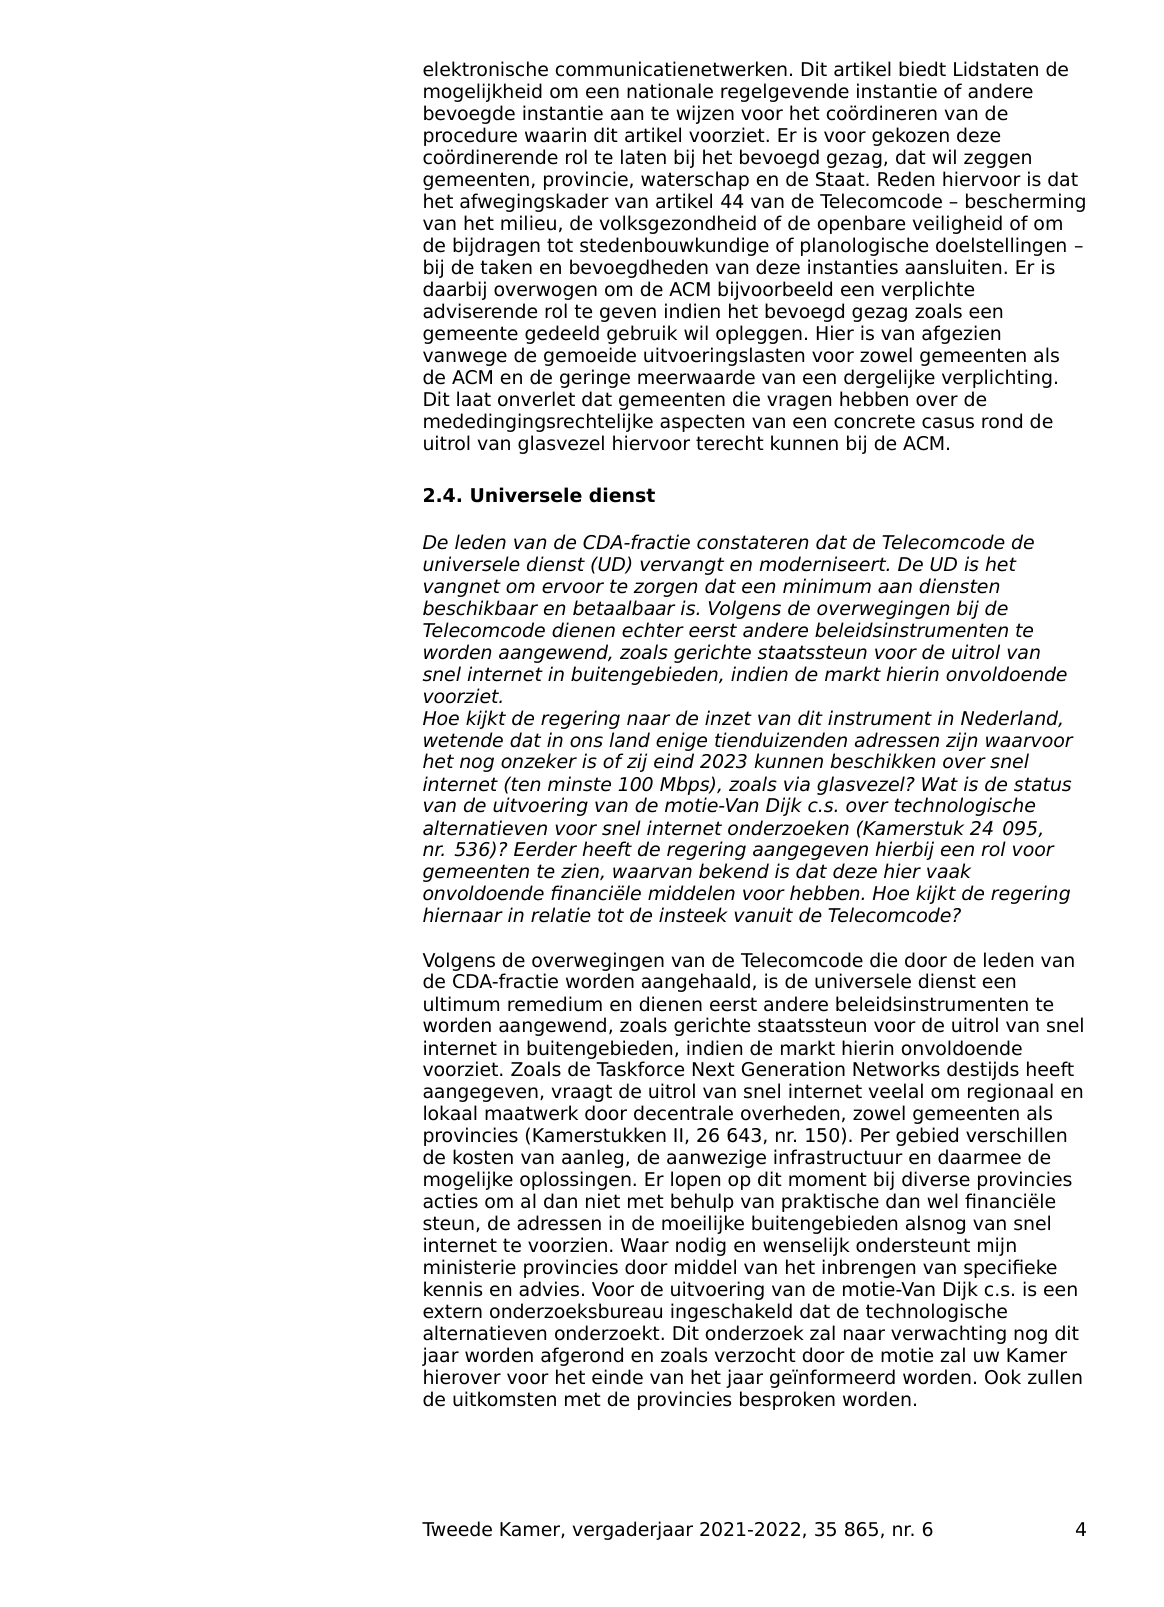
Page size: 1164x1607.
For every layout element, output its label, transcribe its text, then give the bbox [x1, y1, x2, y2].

text Volgens de overwegingen van de Telecomcode die door de leden van de CDA-fractie worden aangehaald, is de universele dienst een ultimum remedium en dienen eerst andere beleidsinstrumenten te worden aangewend, zoals gerichte staatssteun voor de uitrol van snel internet in buitengebieden, indien de markt hierin onvoldoende voorziet. Zoals de Taskforce Next Generation Networks destijds heeft aangegeven, vraagt de uitrol van snel internet veelal om regionaal en lokaal maatwerk door decentrale overheden, zowel gemeenten als provincies (Kamerstukken II, 26 643, nr. 150). Per gebied verschillen de kosten van aanleg, de aanwezige infrastructuur en daarmee de mogelijke oplossingen. Er lopen op dit moment bij diverse provincies acties om al dan niet met behulp van praktische dan wel financiële steun, de adressen in de moeilijke buitengebieden alsnog van snel internet te voorzien. Waar nodig en wenselijk ondersteunt mijn ministerie provincies door middel van het inbrengen van specifieke kennis en advies. Voor de uitvoering van de motie-Van Dijk c.s. is een extern onderzoeksbureau ingeschakeld dat de technologische alternatieven onderzoekt. Dit onderzoek zal naar verwachting nog dit jaar worden afgerond en zoals verzocht door de motie zal uw Kamer hierover voor het einde van het jaar geïnformeerd worden. Ook zullen de uitkomsten met de provincies besproken worden. [422, 949, 1087, 1411]
subtitle 2.4. Universele dienst [422, 485, 1087, 507]
text De leden van de CDA-fractie constateren dat de Telecomcode de universele dienst (UD) vervangt en moderniseert. De UD is het vangnet om ervoor te zorgen dat een minimum aan diensten beschikbaar en betaalbaar is. Volgens de overwegingen bij de Telecomcode dienen echter eerst andere beleidsinstrumenten te worden aangewend, zoals gerichte staatssteun voor de uitrol van snel internet in buitengebieden, indien de markt hierin onvoldoende voorziet. [422, 532, 1087, 707]
text elektronische communicatienetwerken. Dit artikel biedt Lidstaten de mogelijkheid om een nationale regelgevende instantie of andere bevoegde instantie aan te wijzen voor het coördineren van de procedure waarin dit artikel voorziet. Er is voor gekozen deze coördinerende rol te laten bij het bevoegd gezag, dat wil zeggen gemeenten, provincie, waterschap en de Staat. Reden hiervoor is dat het afwegingskader van artikel 44 van de Telecomcode – bescherming van het milieu, de volksgezondheid of de openbare veiligheid of om de bijdragen tot stedenbouwkundige of planologische doelstellingen – bij de taken en bevoegdheden van deze instanties aansluiten. Er is daarbij overwogen om de ACM bijvoorbeeld een verplichte adviserende rol te geven indien het bevoegd gezag zoals een gemeente gedeeld gebruik wil opleggen. Hier is van afgezien vanwege de gemoeide uitvoeringslasten voor zowel gemeenten als de ACM en de geringe meerwaarde van een dergelijke verplichting. Dit laat onverlet dat gemeenten die vragen hebben over de mededingingsrechtelijke aspecten van een concrete casus rond de uitrol van glasvezel hiervoor terecht kunnen bij de ACM. [422, 59, 1087, 455]
text Hoe kijkt de regering naar de inzet van dit instrument in Nederland, wetende dat in ons land enige tienduizenden adressen zijn waarvoor het nog onzeker is of zij eind 2023 kunnen beschikken over snel internet (ten minste 100 Mbps), zoals via glasvezel? Wat is de status van de uitvoering van de motie-Van Dijk c.s. over technologische alternatieven voor snel internet onderzoeken (Kamerstuk 24 095, nr. 536)? Eerder heeft de regering aangegeven hierbij een rol voor gemeenten te zien, waarvan bekend is dat deze hier vaak onvoldoende financiële middelen voor hebben. Hoe kijkt de regering hiernaar in relatie tot de insteek vanuit de Telecomcode? [422, 707, 1087, 927]
